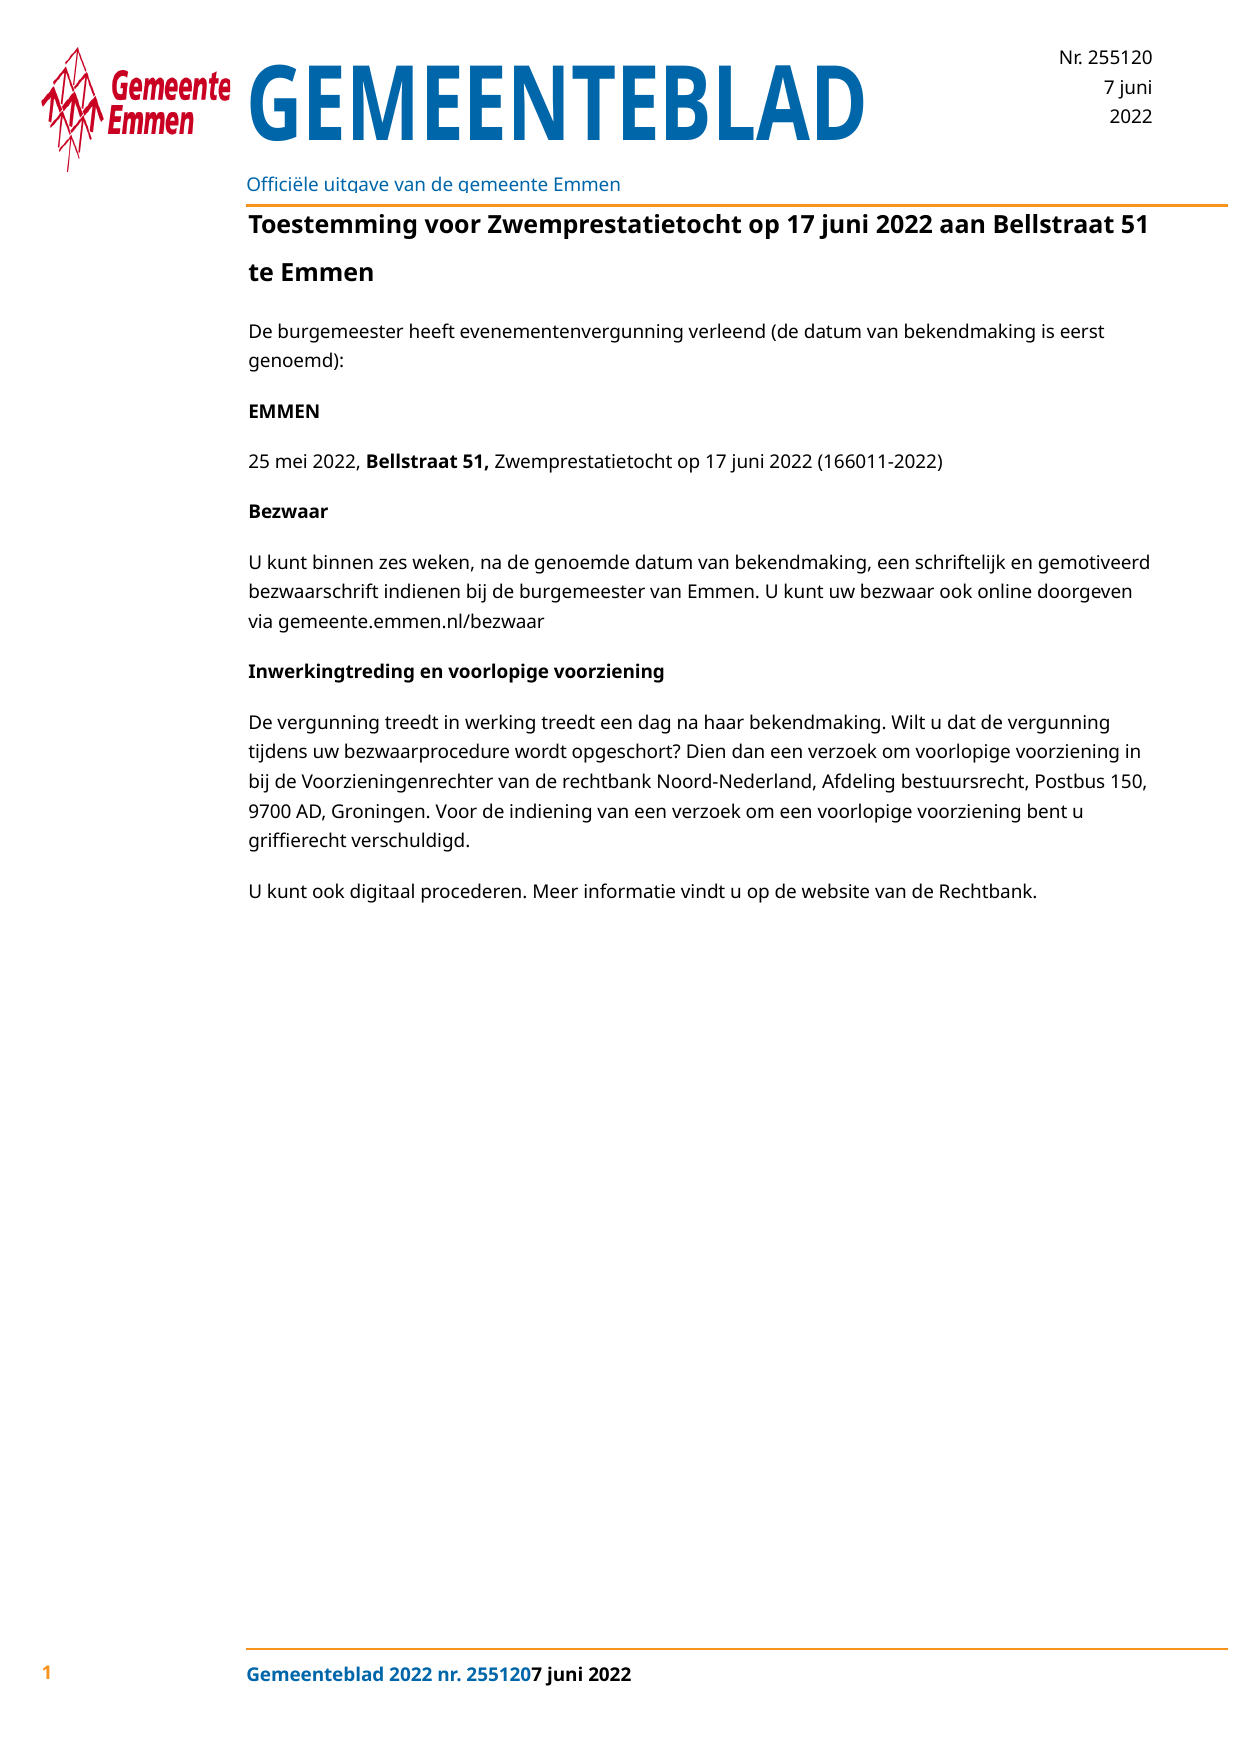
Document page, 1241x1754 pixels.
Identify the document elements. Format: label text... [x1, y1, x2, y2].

text De vergunning treedt in werking treedt een dag na haar bekendmaking. Wilt u dat de vergunning tijdens uw bezwaarprocedure wordt opgeschort? Dien dan een verzoek om voorlopige voorziening in bij de Voorzieningenrechter van de rechtbank Noord-Nederland, Afdeling bestuursrecht, Postbus 150, 9700 AD, Groningen. Voor de indiening van een verzoek om een voorlopige voorziening bent u griffierecht verschuldigd. [248, 709, 1152, 853]
text U kunt ook digitaal procederen. Meer informatie vindt u op de website van de Rechtbank. [248, 878, 1152, 904]
text Toestemming voor Zwemprestatietocht op 17 juni 2022 aan Bellstraat 51 te Emmen [248, 207, 1152, 288]
text Inwerkingtreding en voorlopige voorziening [248, 659, 1152, 684]
text U kunt binnen zes weken, na de genoemde datum van bekendmaking, een schriftelijk en gemotiveerd bezwaarschrift indienen bij de burgemeester van Emmen. U kunt uw bezwaar ook online doorgeven via gemeente.emmen.nl/bezwaar [248, 549, 1152, 634]
text Bezwaar [248, 499, 1152, 524]
picture [41, 47, 231, 172]
text EMMEN [248, 398, 1152, 424]
text De burgemeester heeft evenementenvergunning verleend (de datum van bekendmaking is eerst genoemd): [248, 318, 1152, 373]
text 25 mei 2022, Bellstraat 51, Zwemprestatietocht op 17 juni 2022 (166011-2022) [248, 448, 1152, 474]
